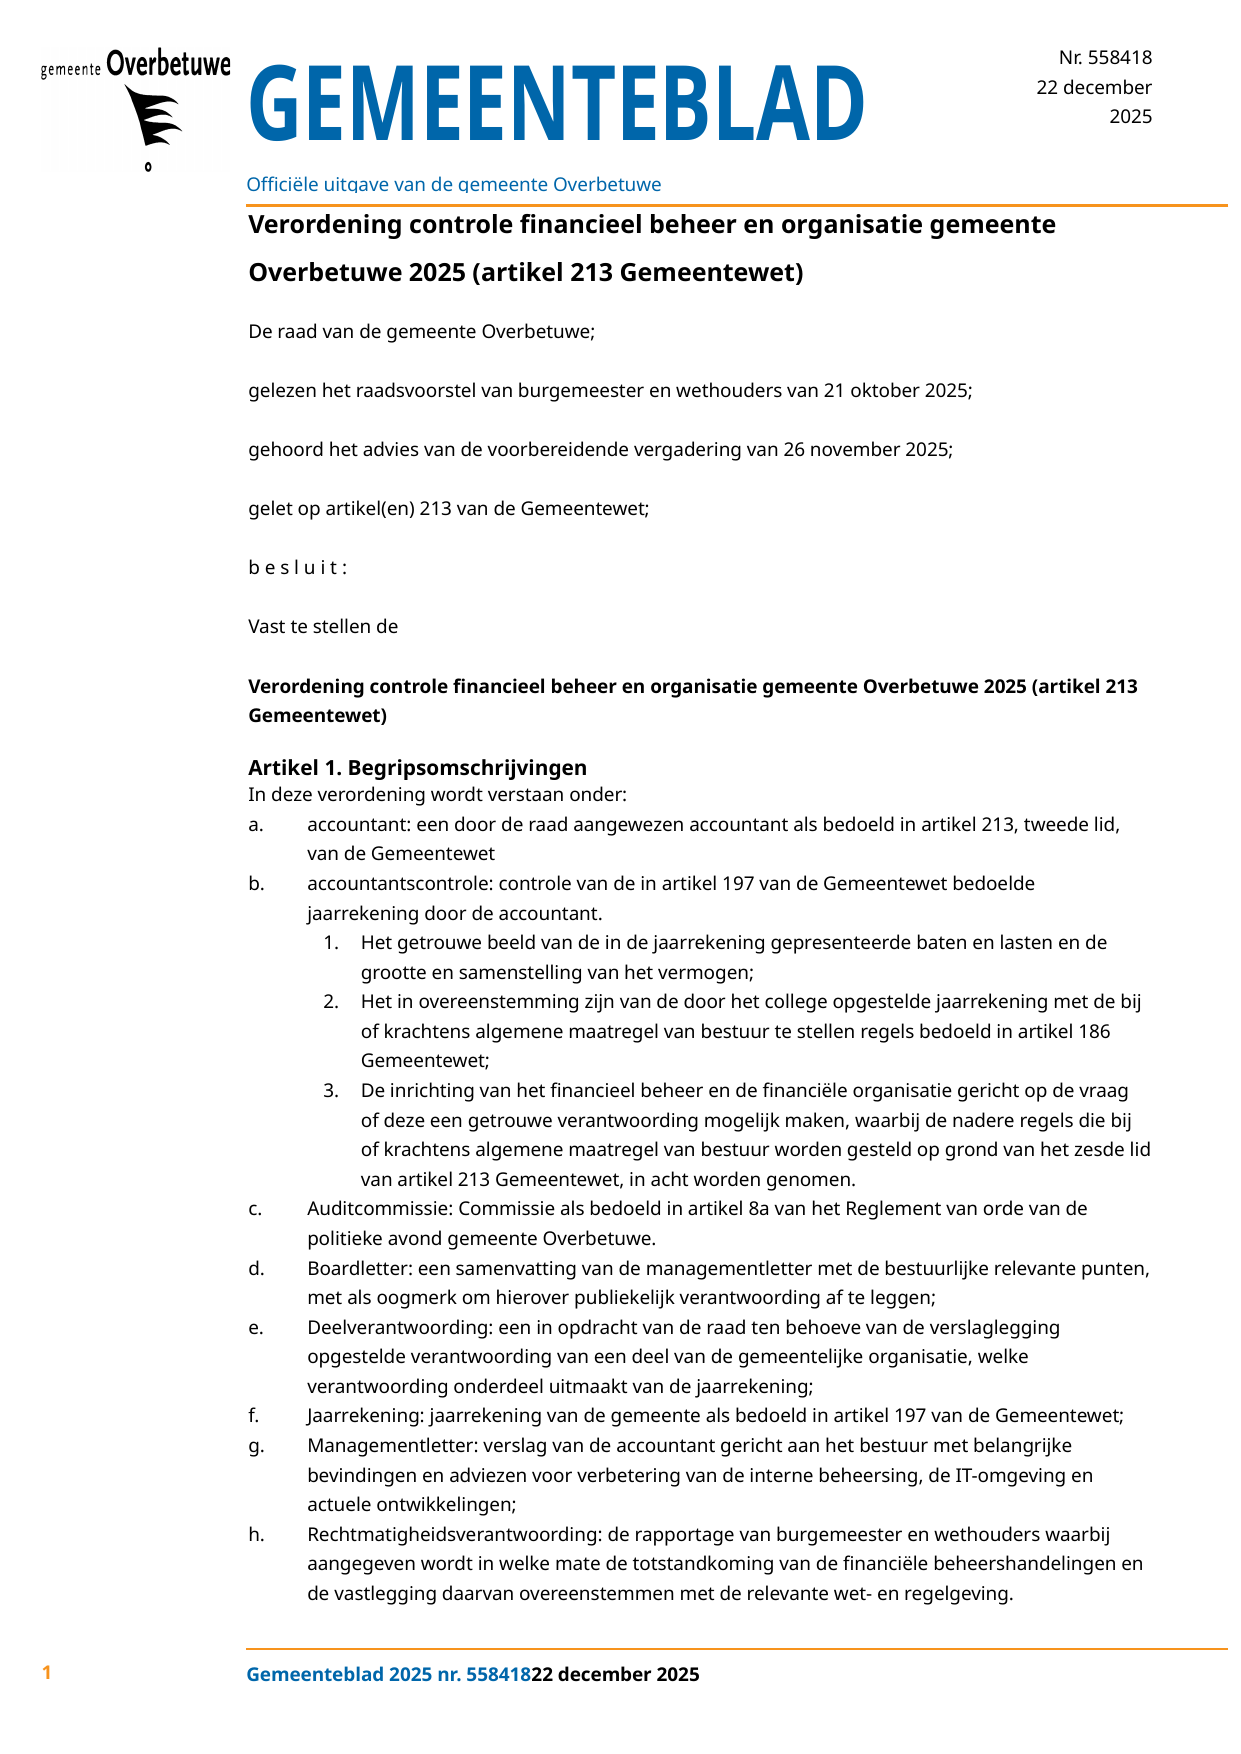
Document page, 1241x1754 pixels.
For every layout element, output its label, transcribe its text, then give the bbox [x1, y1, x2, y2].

text Verordening controle financieel beheer en organisatie gemeente Overbetuwe 2025 (artikel 213 Gemeentewet) [248, 673, 1152, 728]
list Rechtmatigheidsverantwoording: de rapportage van burgemeester en wethouders waarbij aangegeven wordt in welke mate de totstandkoming van de financiële beheershandelingen en de vastlegging daarvan overeenstemmen met de relevante wet- en regelgeving. [248, 1521, 1152, 1606]
text gelezen het raadsvoorstel van burgemeester en wethouders van 21 oktober 2025; [248, 377, 1152, 403]
text Artikel 1. Begripsomschrijvingen [248, 753, 1152, 781]
text Verordening controle financieel beheer en organisatie gemeente Overbetuwe 2025 (artikel 213 Gemeentewet) [248, 207, 1152, 288]
list Boardletter: een samenvatting van de managementletter met de bestuurlijke relevante punten, met als oogmerk om hierover publiekelijk verantwoording af te leggen; [248, 1255, 1152, 1310]
text b e s l u i t : [248, 554, 1152, 580]
text In deze verordening wordt verstaan onder: [248, 781, 1152, 807]
text gehoord het advies van de voorbereidende vergadering van 26 november 2025; [248, 436, 1152, 462]
text gelet op artikel(en) 213 van de Gemeentewet; [248, 495, 1152, 521]
list Managementletter: verslag van de accountant gericht aan het bestuur met belangrijke bevindingen en adviezen voor verbetering van de interne beheersing, de IT-omgeving en actuele ontwikkelingen; [248, 1432, 1152, 1517]
list accountant: een door de raad aangewezen accountant als bedoeld in artikel 213, tweede lid, van de Gemeentewet [248, 811, 1152, 866]
text Vast te stellen de [248, 614, 1152, 639]
list Het in overeenstemming zijn van de door het college opgestelde jaarrekening met de bij of krachtens algemene maatregel van bestuur te stellen regels bedoeld in artikel 186 Gemeentewet; [323, 988, 1152, 1073]
list Jaarrekening: jaarrekening van de gemeente als bedoeld in artikel 197 van de Gemeentewet; [248, 1403, 1152, 1428]
list De inrichting van het financieel beheer en de financiële organisatie gericht op de vraag of deze een getrouwe verantwoording mogelijk maken, waarbij de nadere regels die bij of krachtens algemene maatregel van bestuur worden gesteld op grond van het zesde lid van artikel 213 Gemeentewet, in acht worden genomen. [323, 1077, 1152, 1192]
list accountantscontrole: controle van de in artikel 197 van de Gemeentewet bedoelde jaarrekening door de accountant. [248, 870, 1152, 925]
list Het getrouwe beeld van de in de jaarrekening gepresenteerde baten en lasten en de grootte en samenstelling van het vermogen; [323, 929, 1152, 984]
list Deelverantwoording: een in opdracht van de raad ten behoeve van de verslaglegging opgestelde verantwoording van een deel van de gemeentelijke organisatie, welke verantwoording onderdeel uitmaakt van de jaarrekening; [248, 1314, 1152, 1399]
list Auditcommissie: Commissie als bedoeld in artikel 8a van het Reglement van orde van de politieke avond gemeente Overbetuwe. [248, 1196, 1152, 1251]
text De raad van de gemeente Overbetuwe; [248, 318, 1152, 344]
picture [41, 47, 231, 172]
